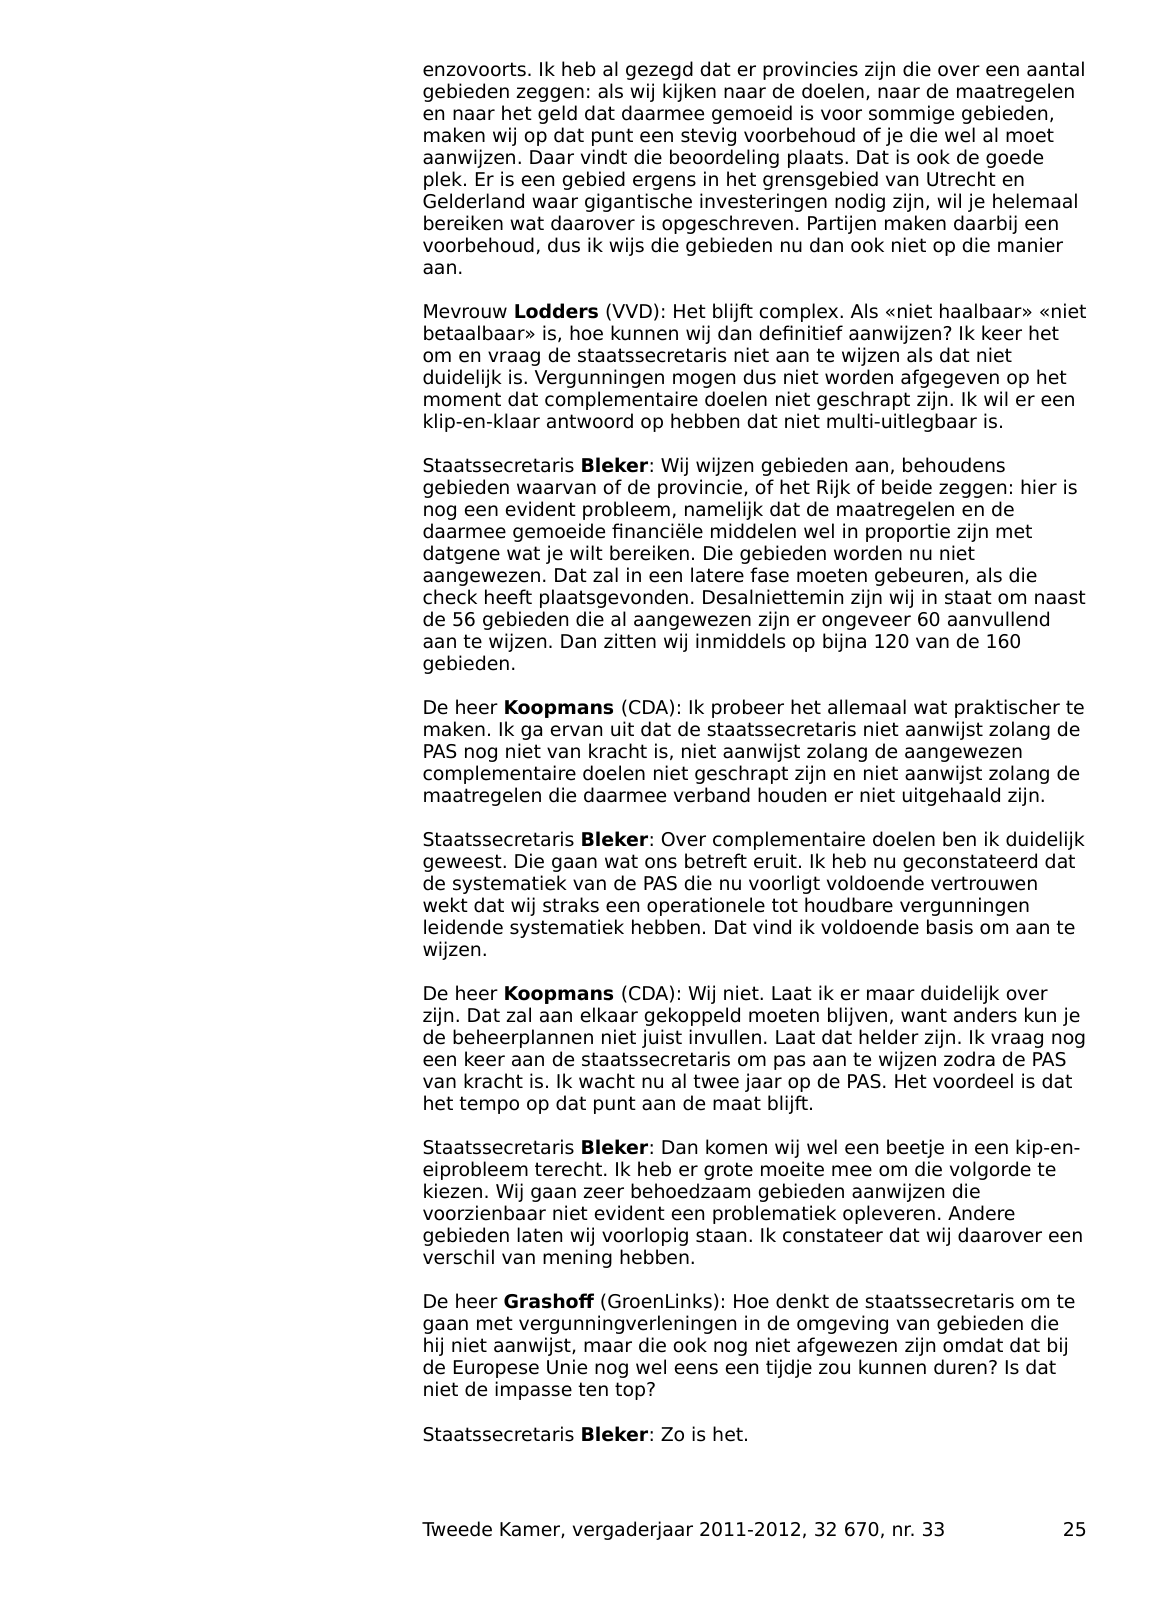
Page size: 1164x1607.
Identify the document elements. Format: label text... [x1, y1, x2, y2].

text Staatssecretaris Bleker: Over complementaire doelen ben ik duidelijk geweest. Die gaan wat ons betreft eruit. Ik heb nu geconstateerd dat de systematiek van de PAS die nu voorligt voldoende vertrouwen wekt dat wij straks een operationele tot houdbare vergunningen leidende systematiek hebben. Dat vind ik voldoende basis om aan te wijzen. [422, 829, 1087, 961]
text Staatssecretaris Bleker: Dan komen wij wel een beetje in een kip-en-eiprobleem terecht. Ik heb er grote moeite mee om die volgorde te kiezen. Wij gaan zeer behoedzaam gebieden aanwijzen die voorzienbaar niet evident een problematiek opleveren. Andere gebieden laten wij voorlopig staan. Ik constateer dat wij daarover een verschil van mening hebben. [422, 1137, 1087, 1269]
text enzovoorts. Ik heb al gezegd dat er provincies zijn die over een aantal gebieden zeggen: als wij kijken naar de doelen, naar de maatregelen en naar het geld dat daarmee gemoeid is voor sommige gebieden, maken wij op dat punt een stevig voorbehoud of je die wel al moet aanwijzen. Daar vindt die beoordeling plaats. Dat is ook de goede plek. Er is een gebied ergens in het grensgebied van Utrecht en Gelderland waar gigantische investeringen nodig zijn, wil je helemaal bereiken wat daarover is opgeschreven. Partijen maken daarbij een voorbehoud, dus ik wijs die gebieden nu dan ook niet op die manier aan. [422, 59, 1087, 279]
text Mevrouw Lodders (VVD): Het blijft complex. Als «niet haalbaar» «niet betaalbaar» is, hoe kunnen wij dan definitief aanwijzen? Ik keer het om en vraag de staatssecretaris niet aan te wijzen als dat niet duidelijk is. Vergunningen mogen dus niet worden afgegeven op het moment dat complementaire doelen niet geschrapt zijn. Ik wil er een klip-en-klaar antwoord op hebben dat niet multi-uitlegbaar is. [422, 301, 1087, 433]
text Staatssecretaris Bleker: Zo is het. [422, 1423, 1087, 1445]
text De heer Koopmans (CDA): Ik probeer het allemaal wat praktischer te maken. Ik ga ervan uit dat de staatssecretaris niet aanwijst zolang de PAS nog niet van kracht is, niet aanwijst zolang de aangewezen complementaire doelen niet geschrapt zijn en niet aanwijst zolang de maatregelen die daarmee verband houden er niet uitgehaald zijn. [422, 697, 1087, 807]
text Staatssecretaris Bleker: Wij wijzen gebieden aan, behoudens gebieden waarvan of de provincie, of het Rijk of beide zeggen: hier is nog een evident probleem, namelijk dat de maatregelen en de daarmee gemoeide financiële middelen wel in proportie zijn met datgene wat je wilt bereiken. Die gebieden worden nu niet aangewezen. Dat zal in een latere fase moeten gebeuren, als die check heeft plaatsgevonden. Desalniettemin zijn wij in staat om naast de 56 gebieden die al aangewezen zijn er ongeveer 60 aanvullend aan te wijzen. Dan zitten wij inmiddels op bijna 120 van de 160 gebieden. [422, 455, 1087, 675]
text De heer Grashoff (GroenLinks): Hoe denkt de staatssecretaris om te gaan met vergunningverleningen in de omgeving van gebieden die hij niet aanwijst, maar die ook nog niet afgewezen zijn omdat dat bij de Europese Unie nog wel eens een tijdje zou kunnen duren? Is dat niet de impasse ten top? [422, 1291, 1087, 1401]
text De heer Koopmans (CDA): Wij niet. Laat ik er maar duidelijk over zijn. Dat zal aan elkaar gekoppeld moeten blijven, want anders kun je de beheerplannen niet juist invullen. Laat dat helder zijn. Ik vraag nog een keer aan de staatssecretaris om pas aan te wijzen zodra de PAS van kracht is. Ik wacht nu al twee jaar op de PAS. Het voordeel is dat het tempo op dat punt aan de maat blijft. [422, 983, 1087, 1115]
